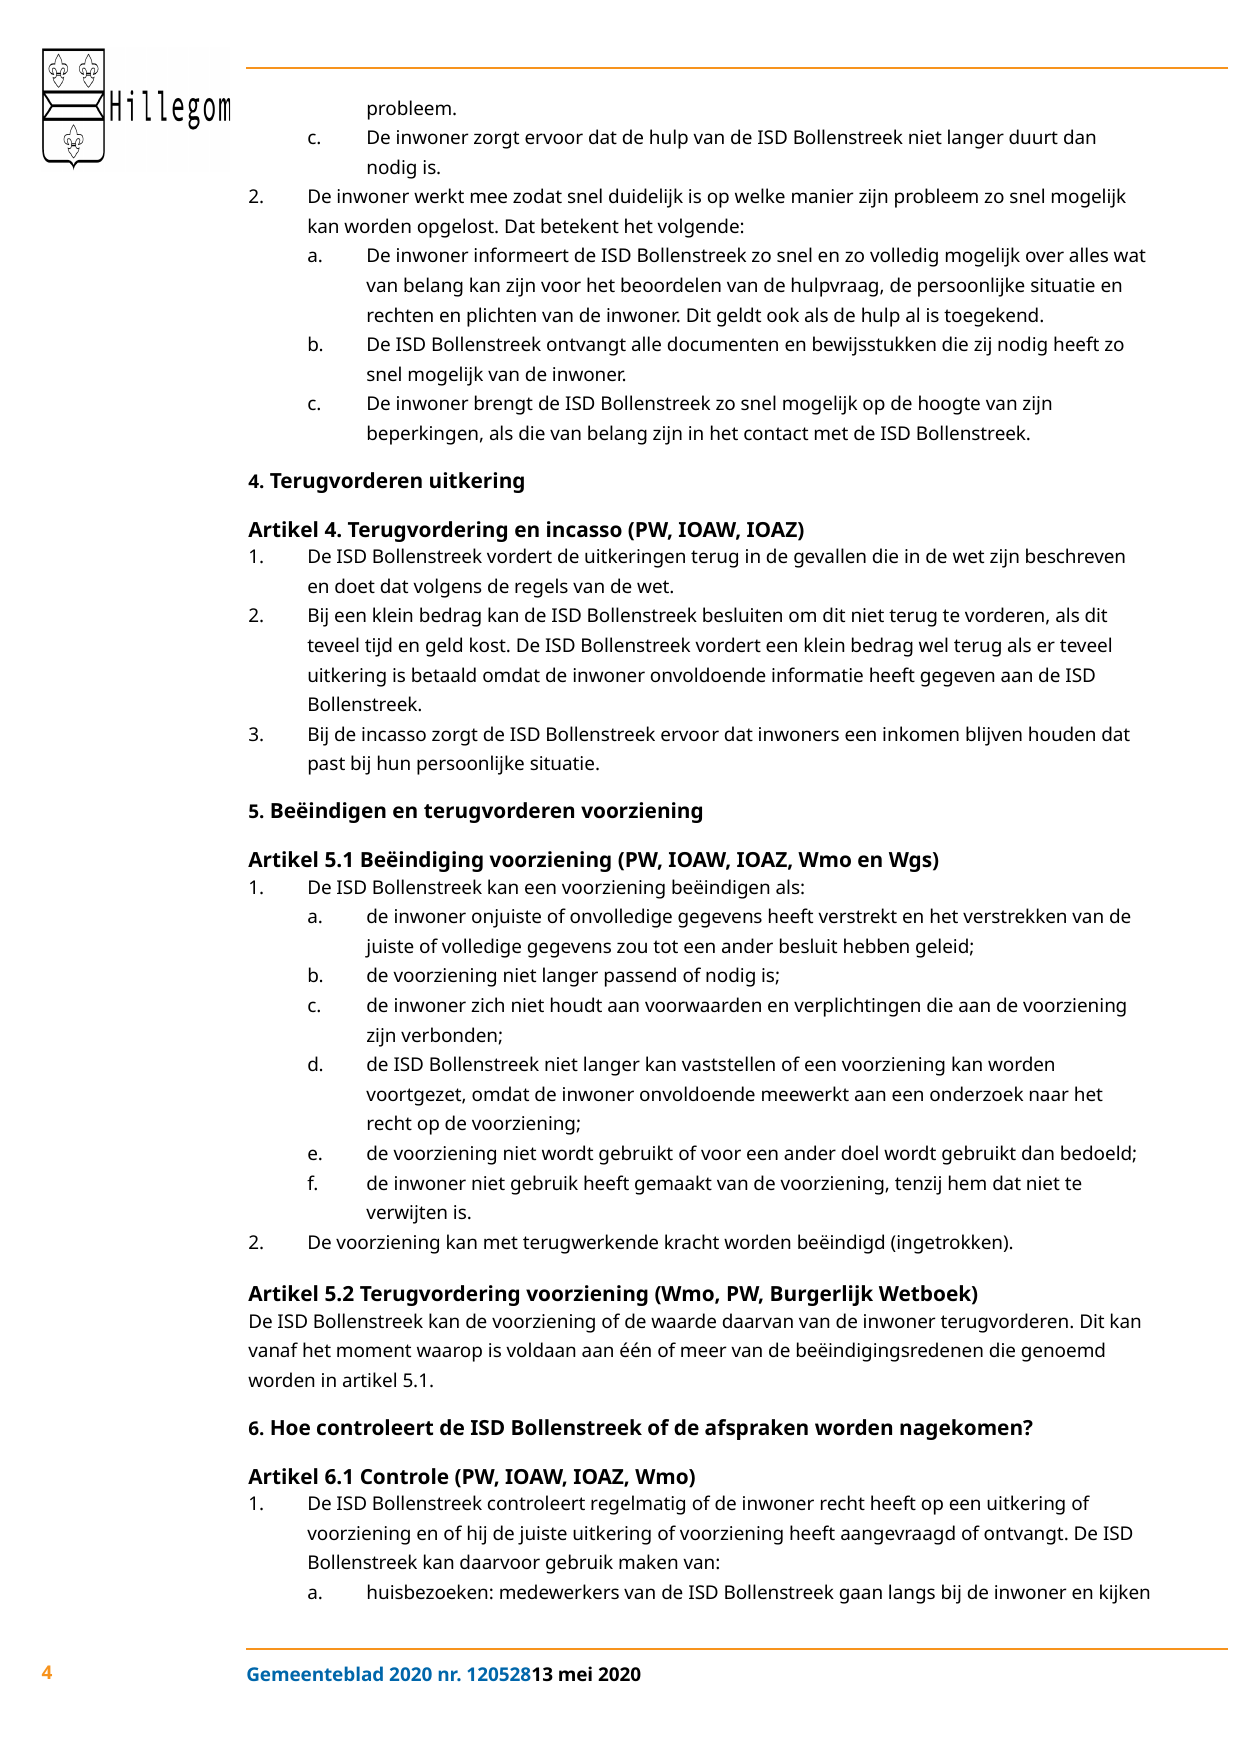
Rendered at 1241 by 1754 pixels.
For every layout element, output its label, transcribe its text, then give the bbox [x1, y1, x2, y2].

list probleem. [307, 95, 1152, 121]
list Bij een klein bedrag kan de ISD Bollenstreek besluiten om dit niet terug te vorderen, als dit teveel tijd en geld kost. De ISD Bollenstreek vordert een klein bedrag wel terug als er teveel uitkering is betaald omdat de inwoner onvoldoende informatie heeft gegeven aan de ISD Bollenstreek. [248, 603, 1152, 717]
text Artikel 5.2 Terugvordering voorziening (Wmo, PW, Burgerlijk Wetboek) [248, 1279, 1152, 1308]
list De ISD Bollenstreek controleert regelmatig of de inwoner recht heeft op een uitkering of voorziening en of hij de juiste uitkering of voorziening heeft aangevraagd of ontvangt. De ISD Bollenstreek kan daarvoor gebruik maken van: [248, 1490, 1152, 1575]
list De ISD Bollenstreek vordert de uitkeringen terug in de gevallen die in de wet zijn beschreven en doet dat volgens de regels van de wet. [248, 543, 1152, 599]
text 4. Terugvorderen uitkering [248, 466, 1152, 494]
list De ISD Bollenstreek ontvangt alle documenten en bewijsstukken die zij nodig heeft zo snel mogelijk van de inwoner. [307, 331, 1152, 387]
list De voorziening kan met terugwerkende kracht worden beëindigd (ingetrokken). [248, 1229, 1152, 1255]
list de ISD Bollenstreek niet langer kan vaststellen of een voorziening kan worden voortgezet, omdat de inwoner onvoldoende meewerkt aan een onderzoek naar het recht op de voorziening; [307, 1051, 1152, 1136]
list De inwoner werkt mee zodat snel duidelijk is op welke manier zijn probleem zo snel mogelijk kan worden opgelost. Dat betekent het volgende: [248, 183, 1152, 239]
list De inwoner zorgt ervoor dat de hulp van de ISD Bollenstreek niet langer duurt dan nodig is. [307, 124, 1152, 180]
picture [41, 47, 231, 172]
list de inwoner niet gebruik heeft gemaakt van de voorziening, tenzij hem dat niet te verwijten is. [307, 1170, 1152, 1225]
text Artikel 4. Terugvordering en incasso (PW, IOAW, IOAZ) [248, 515, 1152, 543]
list De inwoner informeert de ISD Bollenstreek zo snel en zo volledig mogelijk over alles wat van belang kan zijn voor het beoordelen van de hulpvraag, de persoonlijke situatie en rechten en plichten van de inwoner. Dit geldt ook als de hulp al is toegekend. [307, 243, 1152, 328]
text 6. Hoe controleert de ISD Bollenstreek of de afspraken worden nagekomen? [248, 1413, 1152, 1441]
list De inwoner brengt de ISD Bollenstreek zo snel mogelijk op de hoogte van zijn beperkingen, als die van belang zijn in het contact met de ISD Bollenstreek. [307, 391, 1152, 446]
list Bij de incasso zorgt de ISD Bollenstreek ervoor dat inwoners een inkomen blijven houden dat past bij hun persoonlijke situatie. [248, 721, 1152, 776]
text De ISD Bollenstreek kan de voorziening of de waarde daarvan van de inwoner terugvorderen. Dit kan vanaf het moment waarop is voldaan aan één of meer van de beëindigingsredenen die genoemd worden in artikel 5.1. [248, 1308, 1152, 1393]
list de voorziening niet wordt gebruikt of voor een ander doel wordt gebruikt dan bedoeld; [307, 1140, 1152, 1166]
list de voorziening niet langer passend of nodig is; [307, 963, 1152, 988]
list huisbezoeken: medewerkers van de ISD Bollenstreek gaan langs bij de inwoner en kijken [307, 1579, 1152, 1605]
text Artikel 5.1 Beëindiging voorziening (PW, IOAW, IOAZ, Wmo en Wgs) [248, 846, 1152, 874]
list de inwoner onjuiste of onvolledige gegevens heeft verstrekt en het verstrekken van de juiste of volledige gegevens zou tot een ander besluit hebben geleid; [307, 903, 1152, 959]
list De ISD Bollenstreek kan een voorziening beëindigen als: [248, 874, 1152, 900]
text Artikel 6.1 Controle (PW, IOAW, IOAZ, Wmo) [248, 1462, 1152, 1490]
list de inwoner zich niet houdt aan voorwaarden en verplichtingen die aan de voorziening zijn verbonden; [307, 992, 1152, 1048]
text 5. Beëindigen en terugvorderen voorziening [248, 796, 1152, 825]
